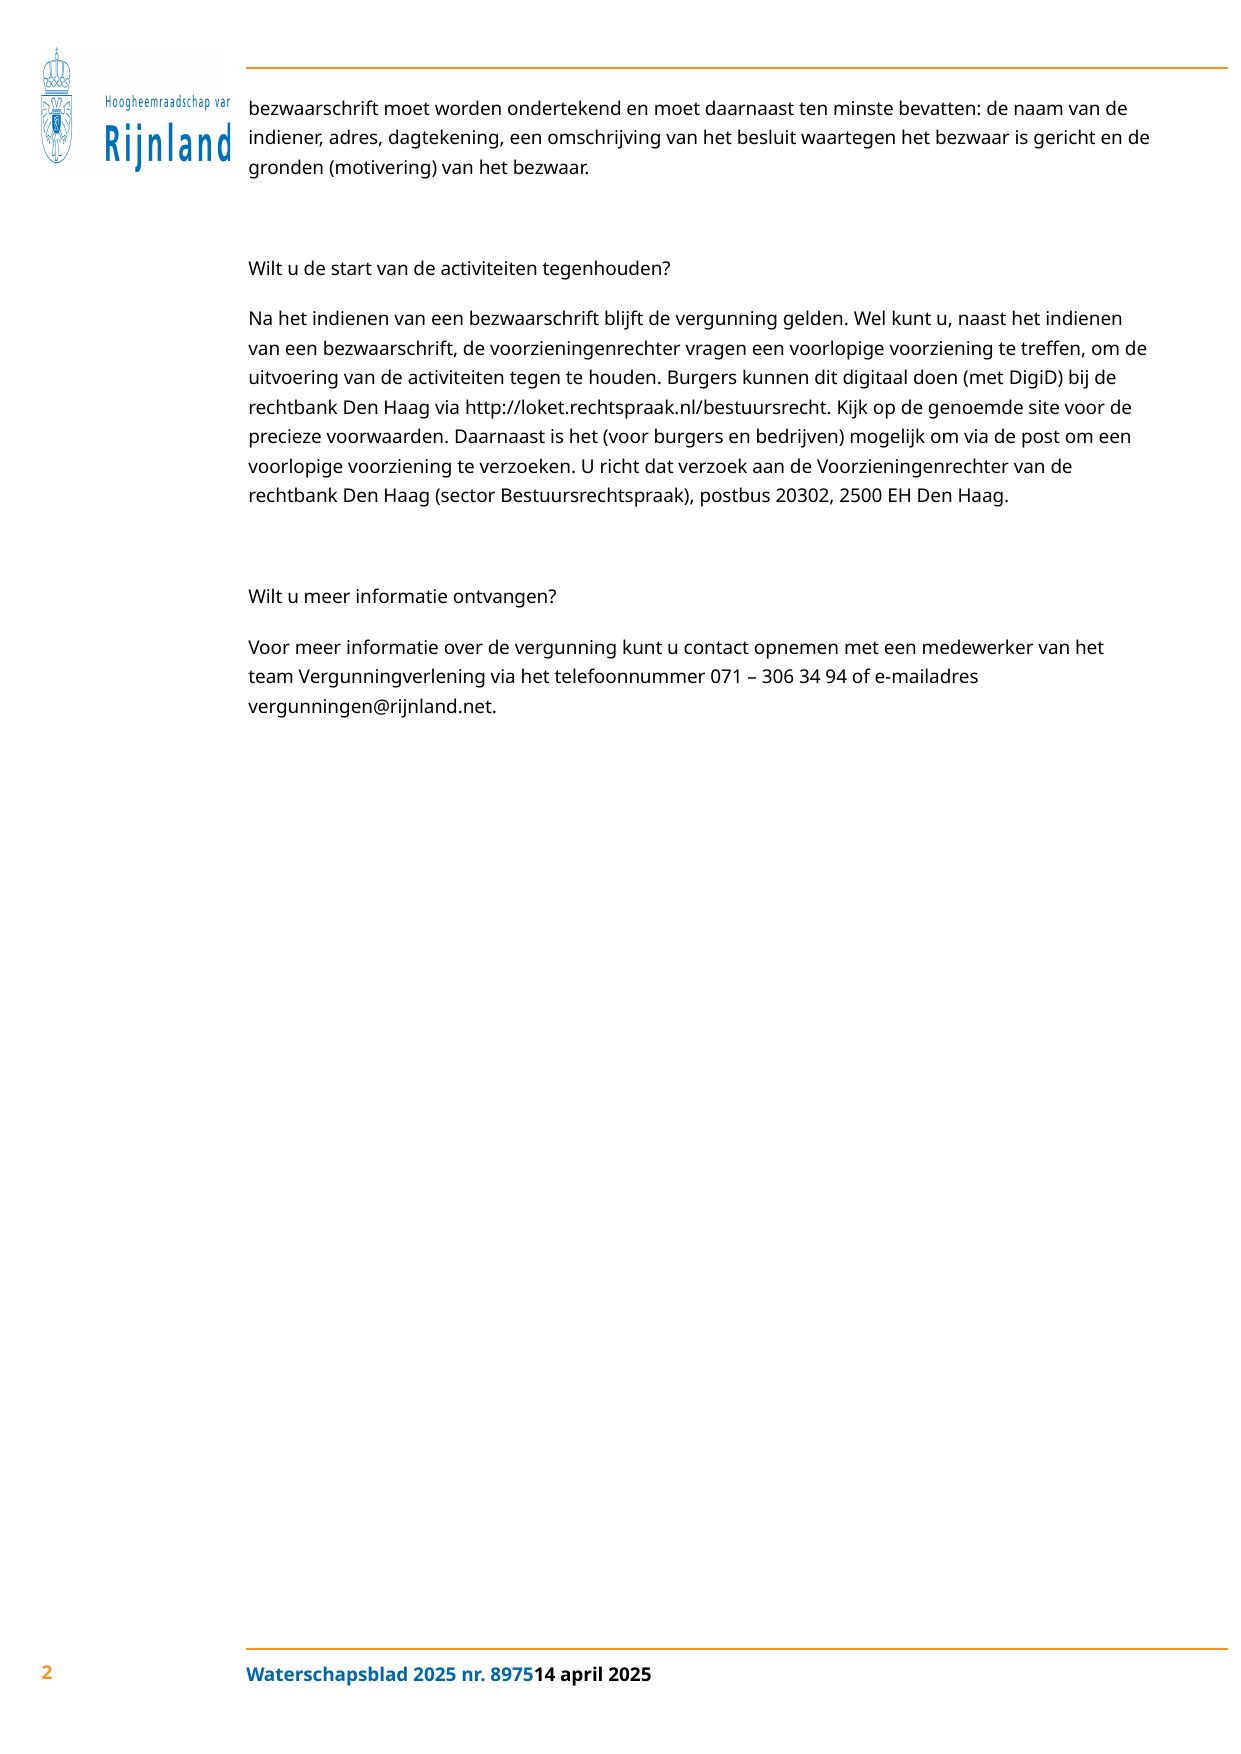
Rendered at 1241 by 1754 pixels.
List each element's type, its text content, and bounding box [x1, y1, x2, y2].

text Wilt u de start van de activiteiten tegenhouden? [248, 255, 1152, 281]
text Wilt u meer informatie ontvangen? [248, 583, 1152, 609]
text Voor meer informatie over de vergunning kunt u contact opnemen met een medewerker van het team Vergunningverlening via het telefoonnummer 071 – 306 34 94 of e-mailadres vergunningen@rijnland.net. [248, 634, 1152, 719]
text Na het indienen van een bezwaarschrift blijft de vergunning gelden. Wel kunt u, naast het indienen van een bezwaarschrift, de voorzieningenrechter vragen een voorlopige voorziening te treffen, om de uitvoering van de activiteiten tegen te houden. Burgers kunnen dit digitaal doen (met DigiD) bij de rechtbank Den Haag via http://loket.rechtspraak.nl/bestuursrecht. Kijk op de genoemde site voor de precieze voorwaarden. Daarnaast is het (voor burgers en bedrijven) mogelijk om via de post om een voorlopige voorziening te verzoeken. U richt dat verzoek aan de Voorzieningenrechter van de rechtbank Den Haag (sector Bestuursrechtspraak), postbus 20302, 2500 EH Den Haag. [248, 305, 1152, 508]
picture [41, 47, 231, 172]
text bezwaarschrift moet worden ondertekend en moet daarnaast ten minste bevatten: de naam van de indiener, adres, dagtekening, een omschrijving van het besluit waartegen het bezwaar is gericht en de gronden (motivering) van het bezwaar. [248, 95, 1152, 180]
